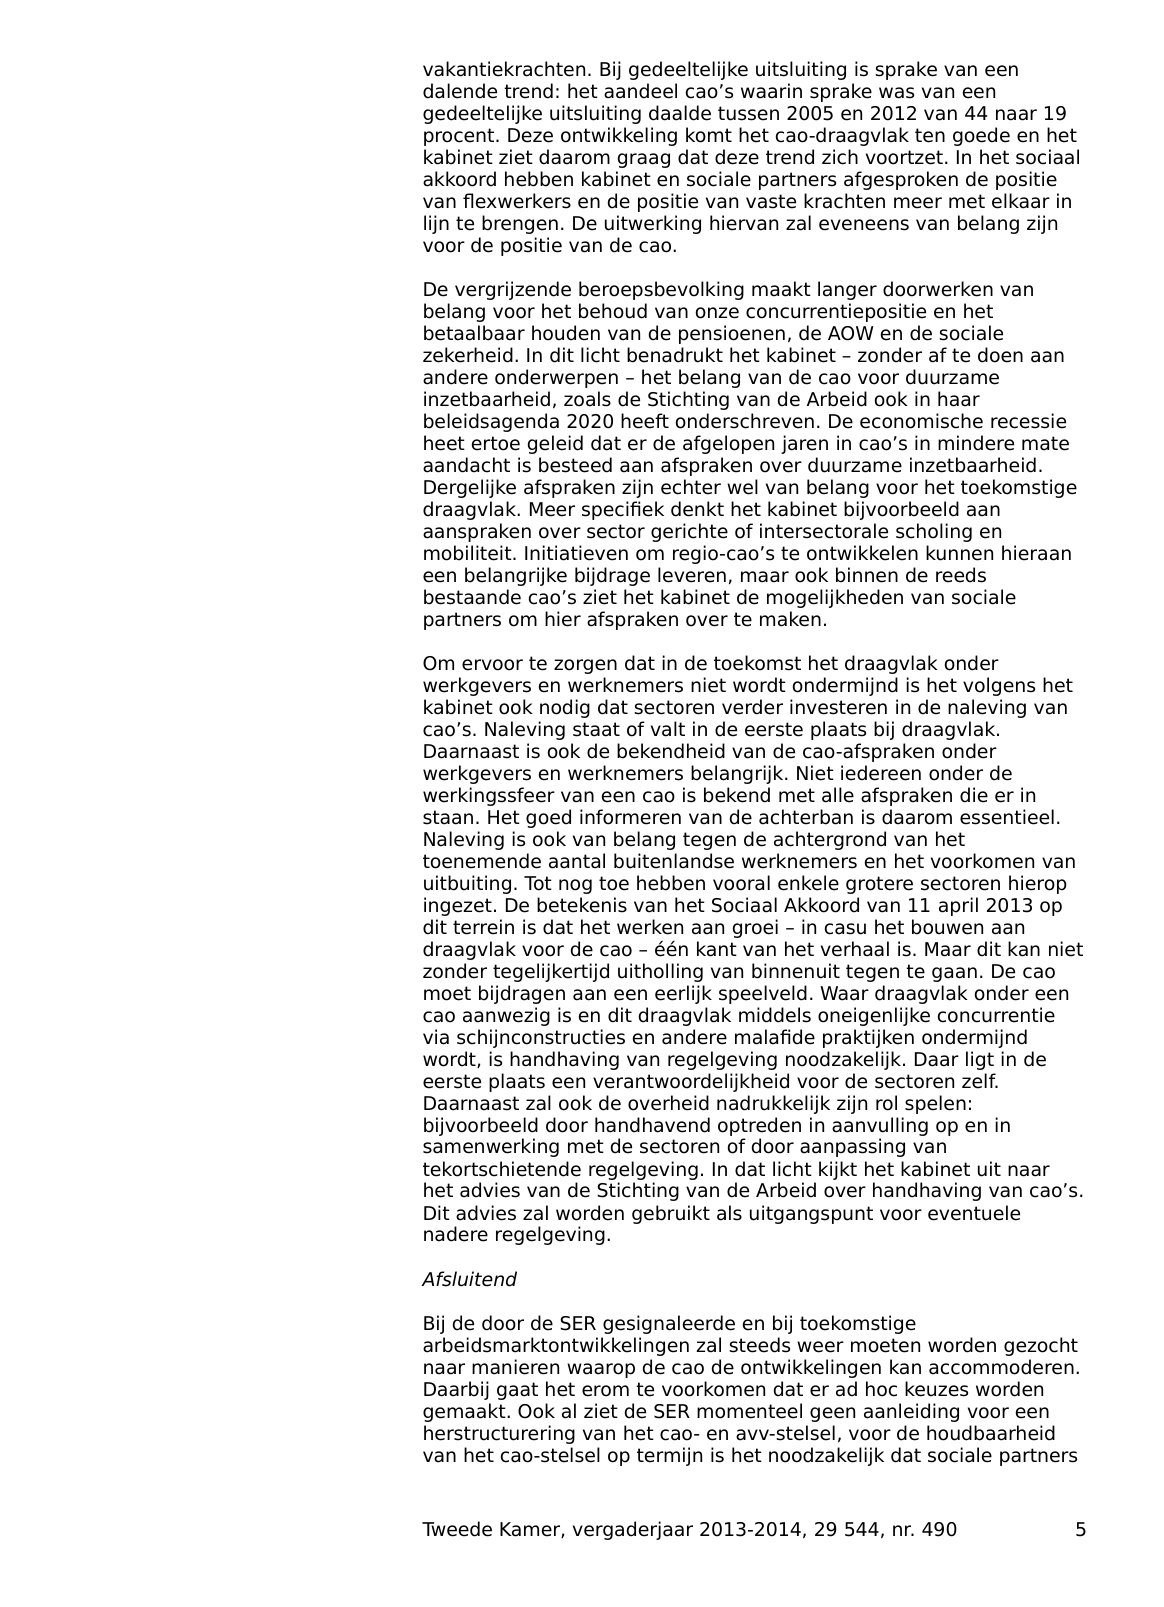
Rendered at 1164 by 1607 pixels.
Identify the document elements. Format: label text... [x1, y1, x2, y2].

subtitle Afsluitend [422, 1268, 1087, 1291]
text Om ervoor te zorgen dat in de toekomst het draagvlak onder werkgevers en werknemers niet wordt ondermijnd is het volgens het kabinet ook nodig dat sectoren verder investeren in de naleving van cao’s. Naleving staat of valt in de eerste plaats bij draagvlak. Daarnaast is ook de bekendheid van de cao-afspraken onder werkgevers en werknemers belangrijk. Niet iedereen onder de werkingssfeer van een cao is bekend met alle afspraken die er in staan. Het goed informeren van de achterban is daarom essentieel. Naleving is ook van belang tegen de achtergrond van het toenemende aantal buitenlandse werknemers en het voorkomen van uitbuiting. Tot nog toe hebben vooral enkele grotere sectoren hierop ingezet. De betekenis van het Sociaal Akkoord van 11 april 2013 op dit terrein is dat het werken aan groei – in casu het bouwen aan draagvlak voor de cao – één kant van het verhaal is. Maar dit kan niet zonder tegelijkertijd uitholling van binnenuit tegen te gaan. De cao moet bijdragen aan een eerlijk speelveld. Waar draagvlak onder een cao aanwezig is en dit draagvlak middels oneigenlijke concurrentie via schijnconstructies en andere malafide praktijken ondermijnd wordt, is handhaving van regelgeving noodzakelijk. Daar ligt in de eerste plaats een verantwoordelijkheid voor de sectoren zelf. Daarnaast zal ook de overheid nadrukkelijk zijn rol spelen: bijvoorbeeld door handhavend optreden in aanvulling op en in samenwerking met de sectoren of door aanpassing van tekortschietende regelgeving. In dat licht kijkt het kabinet uit naar het advies van de Stichting van de Arbeid over handhaving van cao’s. Dit advies zal worden gebruikt als uitgangspunt voor eventuele nadere regelgeving. [422, 653, 1087, 1246]
text vakantiekrachten. Bij gedeeltelijke uitsluiting is sprake van een dalende trend: het aandeel cao’s waarin sprake was van een gedeeltelijke uitsluiting daalde tussen 2005 en 2012 van 44 naar 19 procent. Deze ontwikkeling komt het cao-draagvlak ten goede en het kabinet ziet daarom graag dat deze trend zich voortzet. In het sociaal akkoord hebben kabinet en sociale partners afgesproken de positie van flexwerkers en de positie van vaste krachten meer met elkaar in lijn te brengen. De uitwerking hiervan zal eveneens van belang zijn voor de positie van de cao. [422, 59, 1087, 257]
text De vergrijzende beroepsbevolking maakt langer doorwerken van belang voor het behoud van onze concurrentiepositie en het betaalbaar houden van de pensioenen, de AOW en de sociale zekerheid. In dit licht benadrukt het kabinet – zonder af te doen aan andere onderwerpen – het belang van de cao voor duurzame inzetbaarheid, zoals de Stichting van de Arbeid ook in haar beleidsagenda 2020 heeft onderschreven. De economische recessie heet ertoe geleid dat er de afgelopen jaren in cao’s in mindere mate aandacht is besteed aan afspraken over duurzame inzetbaarheid. Dergelijke afspraken zijn echter wel van belang voor het toekomstige draagvlak. Meer specifiek denkt het kabinet bijvoorbeeld aan aanspraken over sector gerichte of intersectorale scholing en mobiliteit. Initiatieven om regio-cao’s te ontwikkelen kunnen hieraan een belangrijke bijdrage leveren, maar ook binnen de reeds bestaande cao’s ziet het kabinet de mogelijkheden van sociale partners om hier afspraken over te maken. [422, 279, 1087, 631]
text Bij de door de SER gesignaleerde en bij toekomstige arbeidsmarktontwikkelingen zal steeds weer moeten worden gezocht naar manieren waarop de cao de ontwikkelingen kan accommoderen. Daarbij gaat het erom te voorkomen dat er ad hoc keuzes worden gemaakt. Ook al ziet de SER momenteel geen aanleiding voor een herstructurering van het cao- en avv-stelsel, voor de houdbaarheid van het cao-stelsel op termijn is het noodzakelijk dat sociale partners [422, 1313, 1087, 1467]
